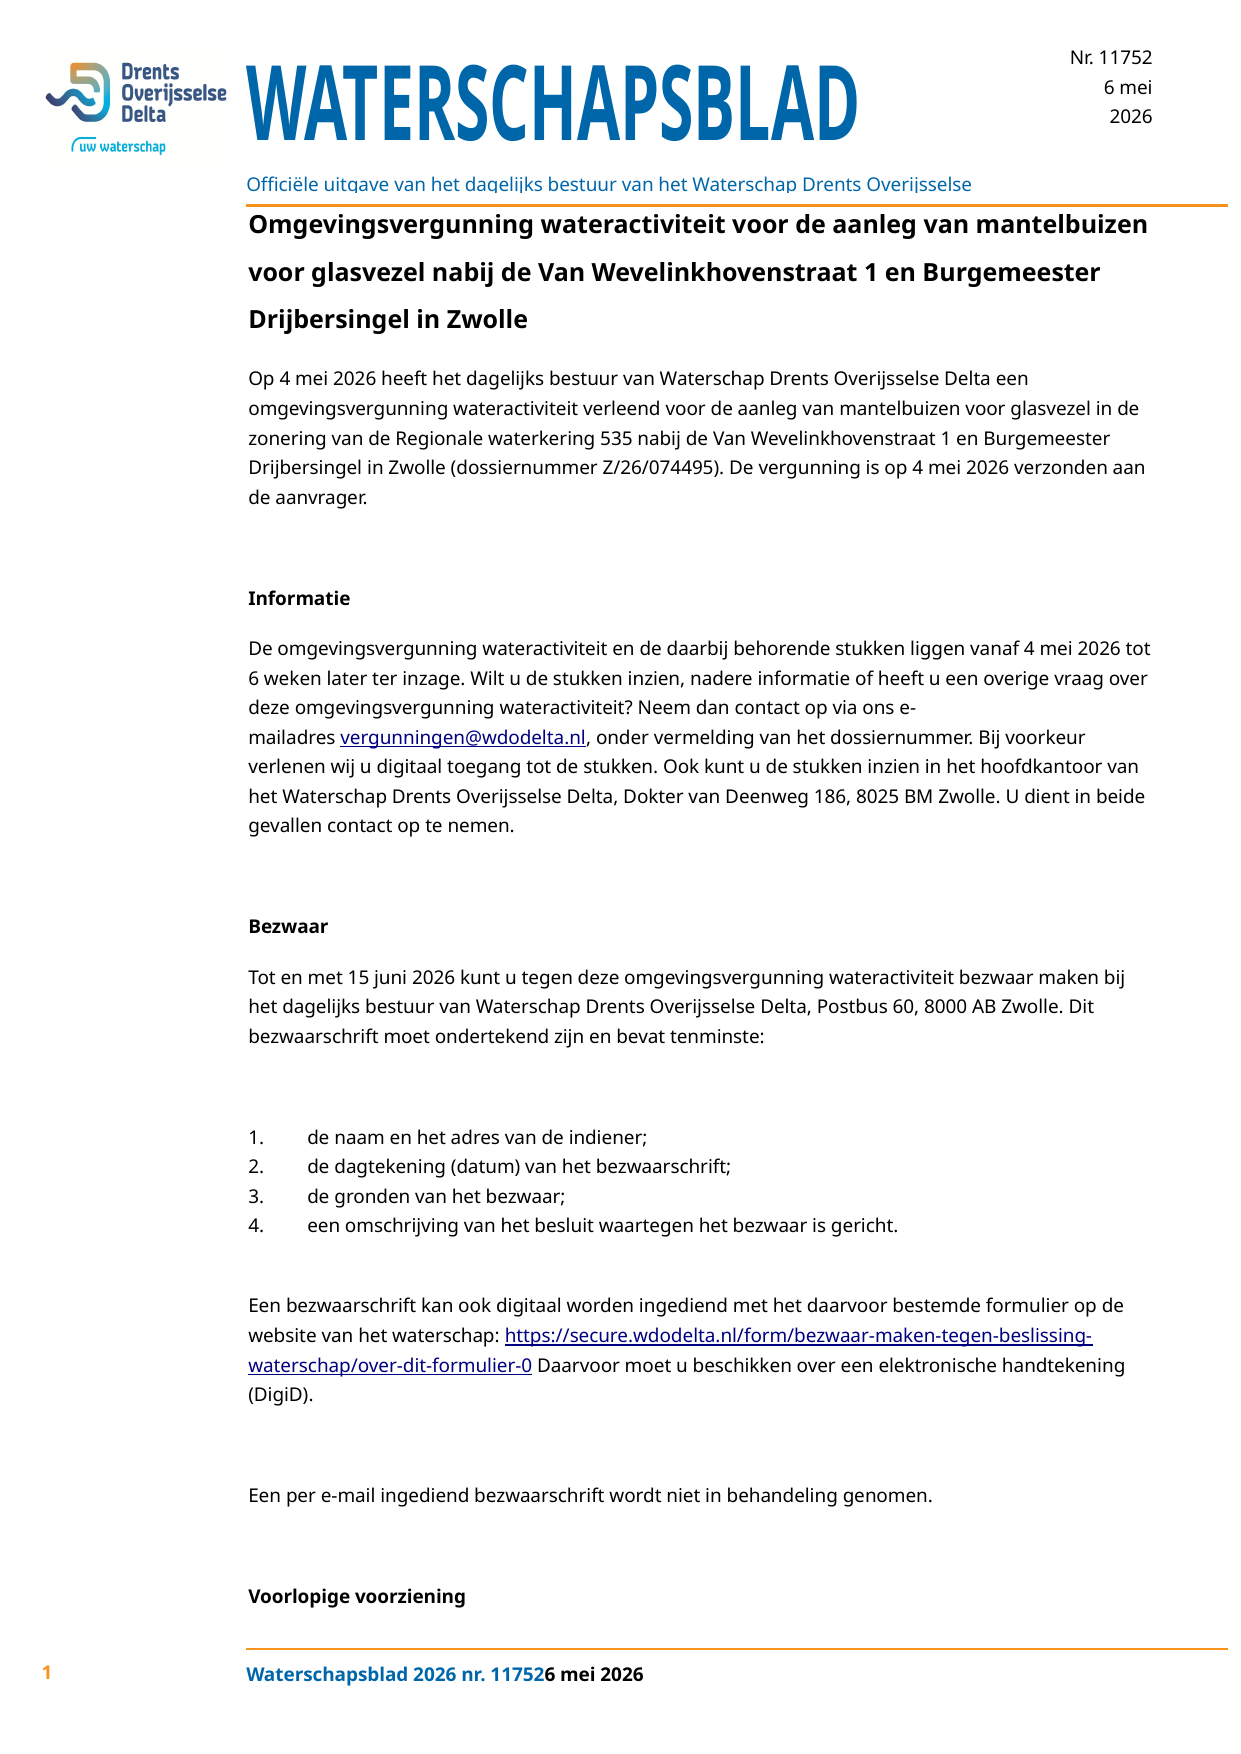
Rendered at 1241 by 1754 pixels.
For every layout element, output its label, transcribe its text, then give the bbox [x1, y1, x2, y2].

list de dagtekening (datum) van het bezwaarschrift; [248, 1153, 1152, 1179]
list de naam en het adres van de indiener; [248, 1124, 1152, 1149]
text Tot en met 15 juni 2026 kunt u tegen deze omgevingsvergunning wateractiviteit bezwaar maken bij het dagelijks bestuur van Waterschap Drents Overijsselse Delta, Postbus 60, 8000 AB Zwolle. Dit bezwaarschrift moet ondertekend zijn en bevat tenminste: [248, 964, 1152, 1049]
text Voorlopige voorziening [248, 1583, 1152, 1609]
list de gronden van het bezwaar; [248, 1183, 1152, 1209]
text Een bezwaarschrift kan ook digitaal worden ingediend met het daarvoor bestemde formulier op de website van het waterschap: https://secure.wdodelta.nl/form/bezwaar-maken-tegen-beslissing-waterschap/over-dit-formulier-0 Daarvoor moet u beschikken over een elektronische handtekening (DigiD). [248, 1293, 1152, 1407]
text Bezwaar [248, 913, 1152, 939]
text Omgevingsvergunning wateractiviteit voor de aanleg van mantelbuizen voor glasvezel nabij de Van Wevelinkhovenstraat 1 en Burgemeester Drijbersingel in Zwolle [248, 207, 1152, 336]
text Een per e-mail ingediend bezwaarschrift wordt niet in behandeling genomen. [248, 1482, 1152, 1508]
text Informatie [248, 585, 1152, 610]
list een omschrijving van het besluit waartegen het bezwaar is gericht. [248, 1213, 1152, 1238]
picture [41, 47, 231, 172]
text Op 4 mei 2026 heeft het dagelijks bestuur van Waterschap Drents Overijsselse Delta een omgevingsvergunning wateractiviteit verleend voor de aanleg van mantelbuizen voor glasvezel in de zonering van de Regionale waterkering 535 nabij de Van Wevelinkhovenstraat 1 en Burgemeester Drijbersingel in Zwolle (dossiernummer Z/26/074495). De vergunning is op 4 mei 2026 verzonden aan de aanvrager. [248, 366, 1152, 509]
text De omgevingsvergunning wateractiviteit en de daarbij behorende stukken liggen vanaf 4 mei 2026 tot 6 weken later ter inzage. Wilt u de stukken inzien, nadere informatie of heeft u een overige vraag over deze omgevingsvergunning wateractiviteit? Neem dan contact op via ons e-mailadres vergunningen@wdodelta.nl, onder vermelding van het dossiernummer. Bij voorkeur verlenen wij u digitaal toegang tot de stukken. Ook kunt u de stukken inzien in het hoofdkantoor van het Waterschap Drents Overijsselse Delta, Dokter van Deenweg 186, 8025 BM Zwolle. U dient in beide gevallen contact op te nemen. [248, 635, 1152, 838]
